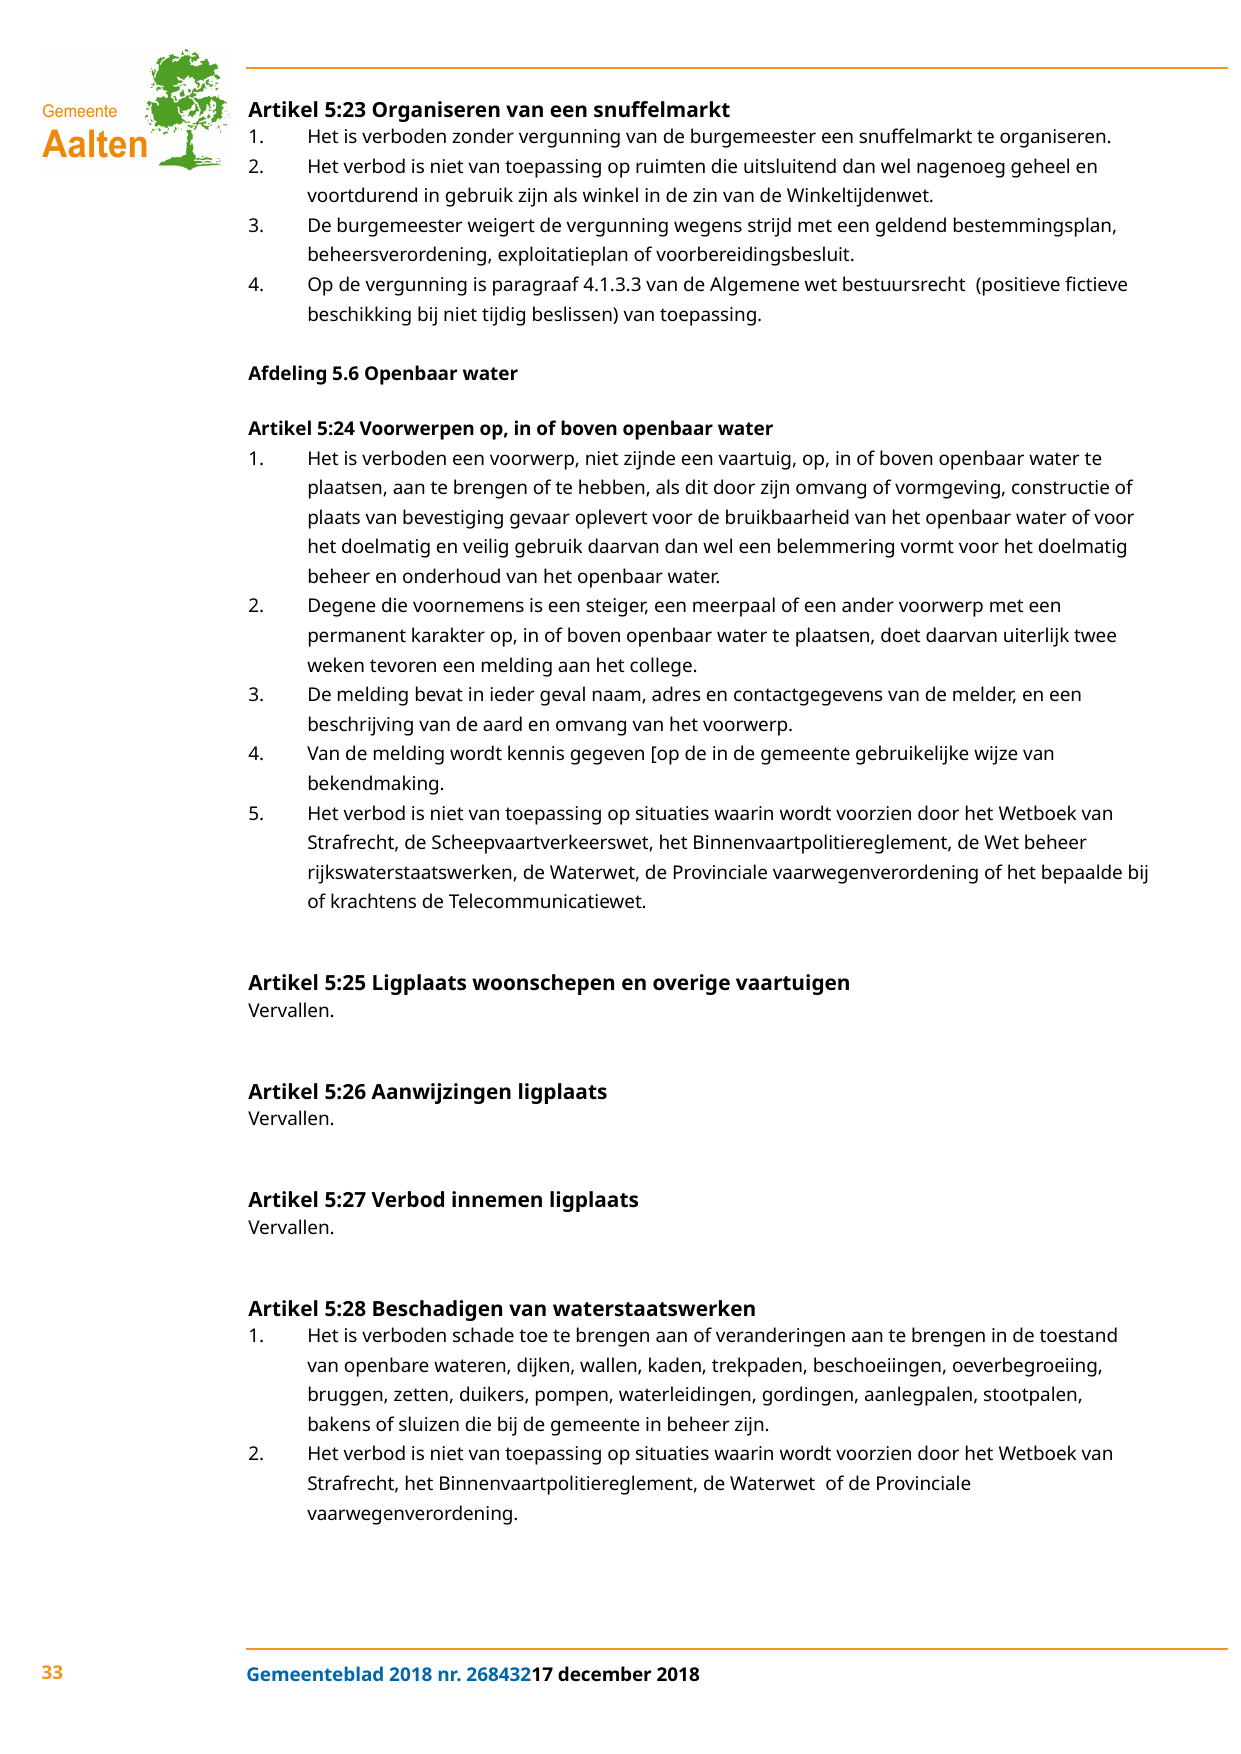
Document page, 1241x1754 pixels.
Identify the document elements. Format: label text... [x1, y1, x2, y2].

list Degene die voornemens is een steiger, een meerpaal of een ander voorwerp met een permanent karakter op, in of boven openbaar water te plaatsen, doet daarvan uiterlijk twee weken tevoren een melding aan het college. [248, 593, 1152, 678]
list Het is verboden een voorwerp, niet zijnde een vaartuig, op, in of boven openbaar water te plaatsen, aan te brengen of te hebben, als dit door zijn omvang of vormgeving, constructie of plaats van bevestiging gevaar oplevert voor de bruikbaarheid van het openbaar water of voor het doelmatig en veilig gebruik daarvan dan wel een belemmering vormt voor het doelmatig beheer en onderhoud van het openbaar water. [248, 445, 1152, 589]
list Het verbod is niet van toepassing op situaties waarin wordt voorzien door het Wetboek van Strafrecht, het Binnenvaartpolitiereglement, de Waterwet of de Provinciale vaarwegenverordening. [248, 1441, 1152, 1526]
list Op de vergunning is paragraaf 4.1.3.3 van de Algemene wet bestuursrecht (positieve fictieve beschikking bij niet tijdig beslissen) van toepassing. [248, 271, 1152, 326]
text Artikel 5:28 Beschadigen van waterstaatswerken [248, 1294, 1152, 1322]
text Artikel 5:24 Voorwerpen op, in of boven openbaar water [248, 415, 1152, 441]
picture [41, 47, 231, 172]
list De burgemeester weigert de vergunning wegens strijd met een geldend bestemmingsplan, beheersverordening, exploitatieplan of voorbereidingsbesluit. [248, 212, 1152, 267]
text Vervallen. [248, 997, 1152, 1023]
list Van de melding wordt kennis gegeven [op de in de gemeente gebruikelijke wijze van bekendmaking. [248, 741, 1152, 796]
text Afdeling 5.6 Openbaar water [248, 360, 1152, 386]
list De melding bevat in ieder geval naam, adres en contactgegevens van de melder, en een beschrijving van de aard en omvang van het voorwerp. [248, 681, 1152, 737]
list Het is verboden zonder vergunning van de burgemeester een snuffelmarkt te organiseren. [248, 123, 1152, 149]
text Artikel 5:26 Aanwijzingen ligplaats [248, 1077, 1152, 1105]
list Het is verboden schade toe te brengen aan of veranderingen aan te brengen in de toestand van openbare wateren, dijken, wallen, kaden, trekpaden, beschoeiingen, oeverbegroeiing, bruggen, zetten, duikers, pompen, waterleidingen, gordingen, aanlegpalen, stootpalen, bakens of sluizen die bij de gemeente in beheer zijn. [248, 1322, 1152, 1437]
list Het verbod is niet van toepassing op situaties waarin wordt voorzien door het Wetboek van Strafrecht, de Scheepvaartverkeerswet, het Binnenvaartpolitiereglement, de Wet beheer rijkswaterstaatswerken, de Waterwet, de Provinciale vaarwegenverordening of het bepaalde bij of krachtens de Telecommunicatiewet. [248, 800, 1152, 914]
text Vervallen. [248, 1105, 1152, 1131]
text Artikel 5:25 Ligplaats woonschepen en overige vaartuigen [248, 968, 1152, 997]
list Het verbod is niet van toepassing op ruimten die uitsluitend dan wel nagenoeg geheel en voortdurend in gebruik zijn als winkel in de zin van de Winkeltijdenwet. [248, 153, 1152, 208]
text Artikel 5:27 Verbod innemen ligplaats [248, 1185, 1152, 1214]
text Artikel 5:23 Organiseren van een snuffelmarkt [248, 95, 1152, 123]
text Vervallen. [248, 1214, 1152, 1239]
